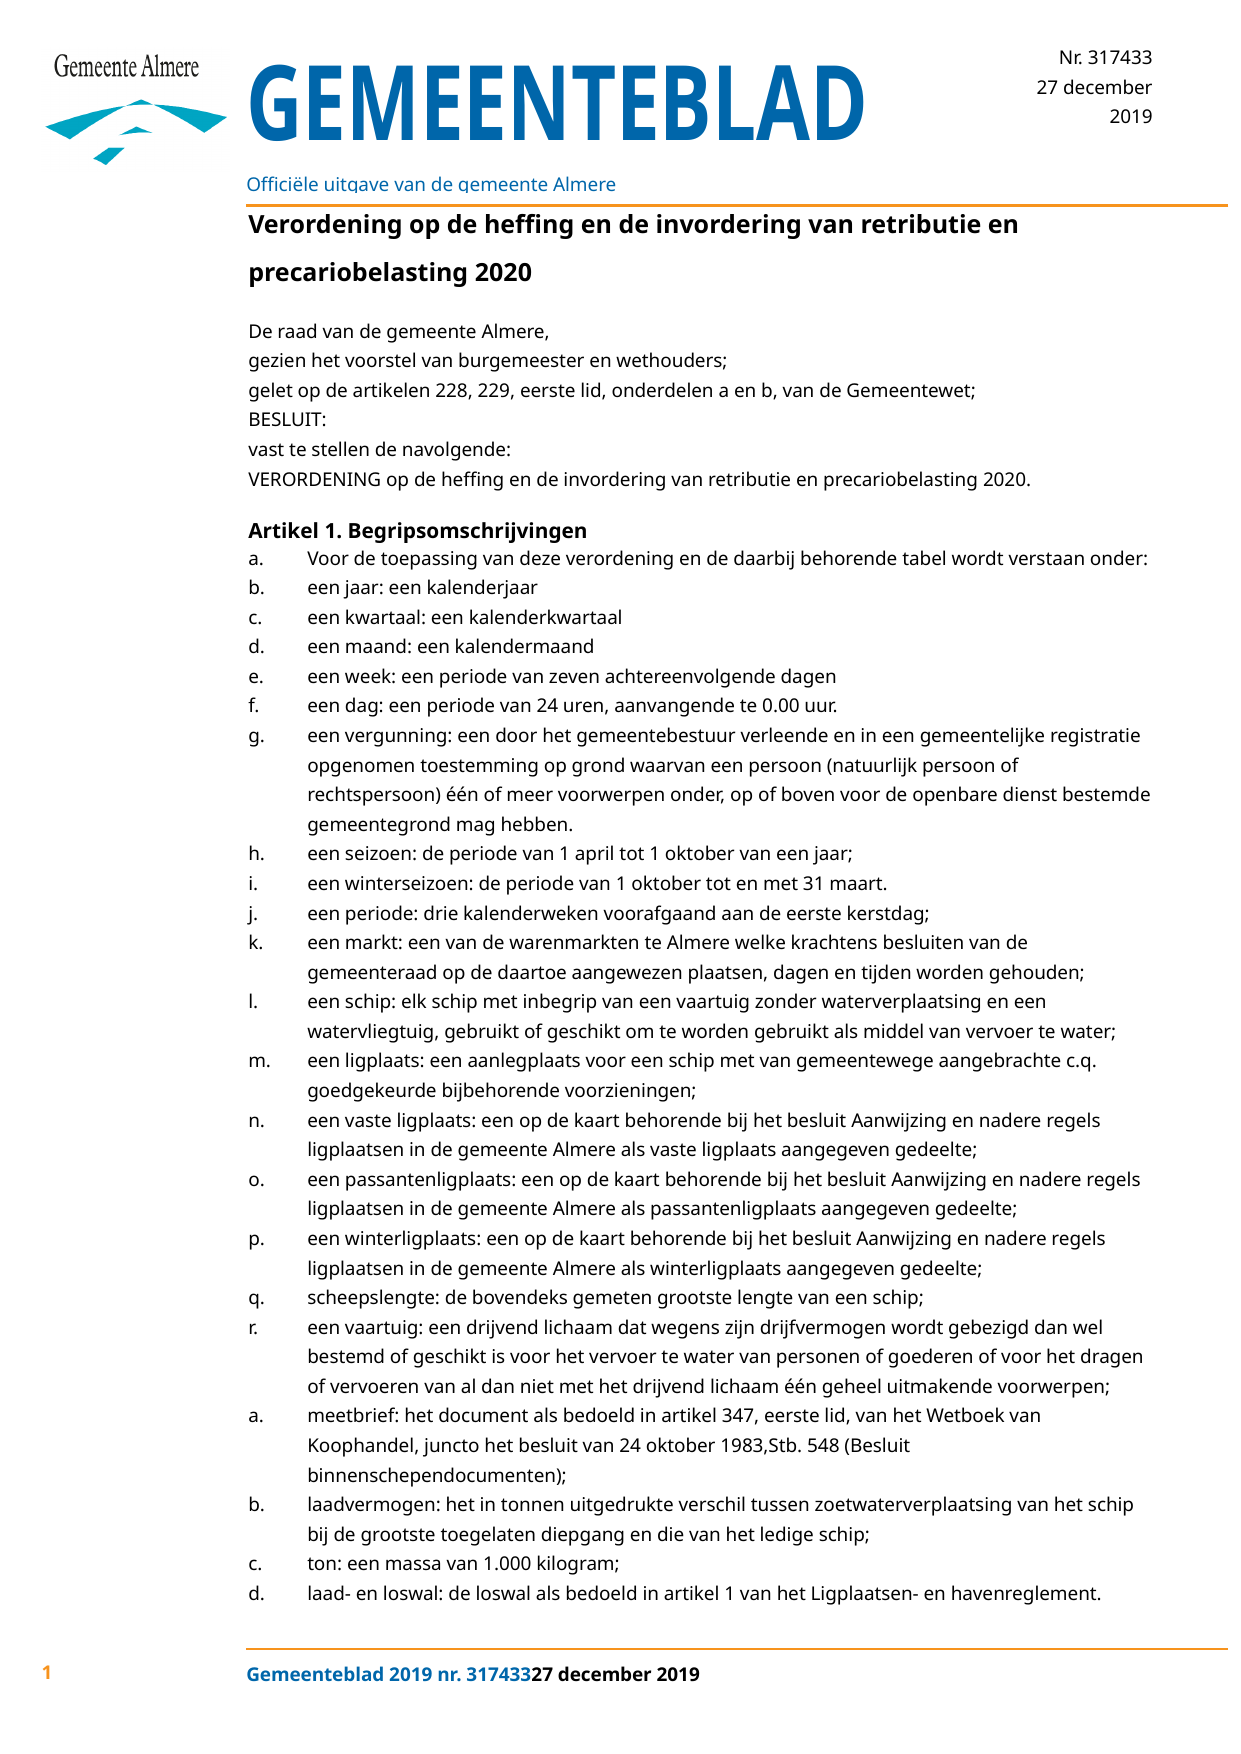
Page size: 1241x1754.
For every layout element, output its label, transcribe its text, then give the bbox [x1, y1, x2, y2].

list een winterseizoen: de periode van 1 oktober tot en met 31 maart. [248, 870, 1152, 896]
text Verordening op de heffing en de invordering van retributie en precariobelasting 2020 [248, 207, 1152, 288]
list een jaar: een kalenderjaar [248, 574, 1152, 600]
list een week: een periode van zeven achtereenvolgende dagen [248, 663, 1152, 689]
list scheepslengte: de bovendeks gemeten grootste lengte van een schip; [248, 1284, 1152, 1310]
text De raad van de gemeente Almere, [248, 318, 1152, 344]
text vast te stellen de navolgende: [248, 436, 1152, 462]
list een markt: een van de warenmarkten te Almere welke krachtens besluiten van de gemeenteraad op de daartoe aangewezen plaatsen, dagen en tijden worden gehouden; [248, 929, 1152, 984]
text gezien het voorstel van burgemeester en wethouders; [248, 347, 1152, 373]
list meetbrief: het document als bedoeld in artikel 347, eerste lid, van het Wetboek van Koophandel, juncto het besluit van 24 oktober 1983,Stb. 548 (Besluit binnenschependocumenten); [248, 1403, 1152, 1487]
list een vergunning: een door het gemeentebestuur verleende en in een gemeentelijke registratie opgenomen toestemming op grond waarvan een persoon (natuurlijk persoon of rechtspersoon) één of meer voorwerpen onder, op of boven voor de openbare dienst bestemde gemeentegrond mag hebben. [248, 722, 1152, 837]
list een ligplaats: een aanlegplaats voor een schip met van gemeentewege aangebrachte c.q. goedgekeurde bijbehorende voorzieningen; [248, 1048, 1152, 1103]
list een periode: drie kalenderweken voorafgaand aan de eerste kerstdag; [248, 900, 1152, 925]
list een maand: een kalendermaand [248, 633, 1152, 659]
list een kwartaal: een kalenderkwartaal [248, 604, 1152, 629]
list een winterligplaats: een op de kaart behorende bij het besluit Aanwijzing en nadere regels ligplaatsen in de gemeente Almere als winterligplaats aangegeven gedeelte; [248, 1225, 1152, 1280]
list Voor de toepassing van deze verordening en de daarbij behorende tabel wordt verstaan onder: [248, 545, 1152, 570]
list ton: een massa van 1.000 kilogram; [248, 1551, 1152, 1576]
list een seizoen: de periode van 1 april tot 1 oktober van een jaar; [248, 841, 1152, 866]
list een passantenligplaats: een op de kaart behorende bij het besluit Aanwijzing en nadere regels ligplaatsen in de gemeente Almere als passantenligplaats aangegeven gedeelte; [248, 1166, 1152, 1221]
text Artikel 1. Begripsomschrijvingen [248, 516, 1152, 545]
list laad- en loswal: de loswal als bedoeld in artikel 1 van het Ligplaatsen- en havenreglement. [248, 1580, 1152, 1606]
text VERORDENING op de heffing en de invordering van retributie en precariobelasting 2020. [248, 466, 1152, 492]
list een dag: een periode van 24 uren, aanvangende te 0.00 uur. [248, 693, 1152, 718]
picture [41, 47, 231, 172]
text gelet op de artikelen 228, 229, eerste lid, onderdelen a en b, van de Gemeentewet; [248, 377, 1152, 403]
list een vaste ligplaats: een op de kaart behorende bij het besluit Aanwijzing en nadere regels ligplaatsen in de gemeente Almere als vaste ligplaats aangegeven gedeelte; [248, 1107, 1152, 1162]
list een schip: elk schip met inbegrip van een vaartuig zonder waterverplaatsing en een watervliegtuig, gebruikt of geschikt om te worden gebruikt als middel van vervoer te water; [248, 988, 1152, 1044]
text BESLUIT: [248, 407, 1152, 432]
list een vaartuig: een drijvend lichaam dat wegens zijn drijfvermogen wordt gebezigd dan wel bestemd of geschikt is voor het vervoer te water van personen of goederen of voor het dragen of vervoeren van al dan niet met het drijvend lichaam één geheel uitmakende voorwerpen; [248, 1314, 1152, 1399]
list laadvermogen: het in tonnen uitgedrukte verschil tussen zoetwaterverplaatsing van het schip bij de grootste toegelaten diepgang en die van het ledige schip; [248, 1491, 1152, 1547]
